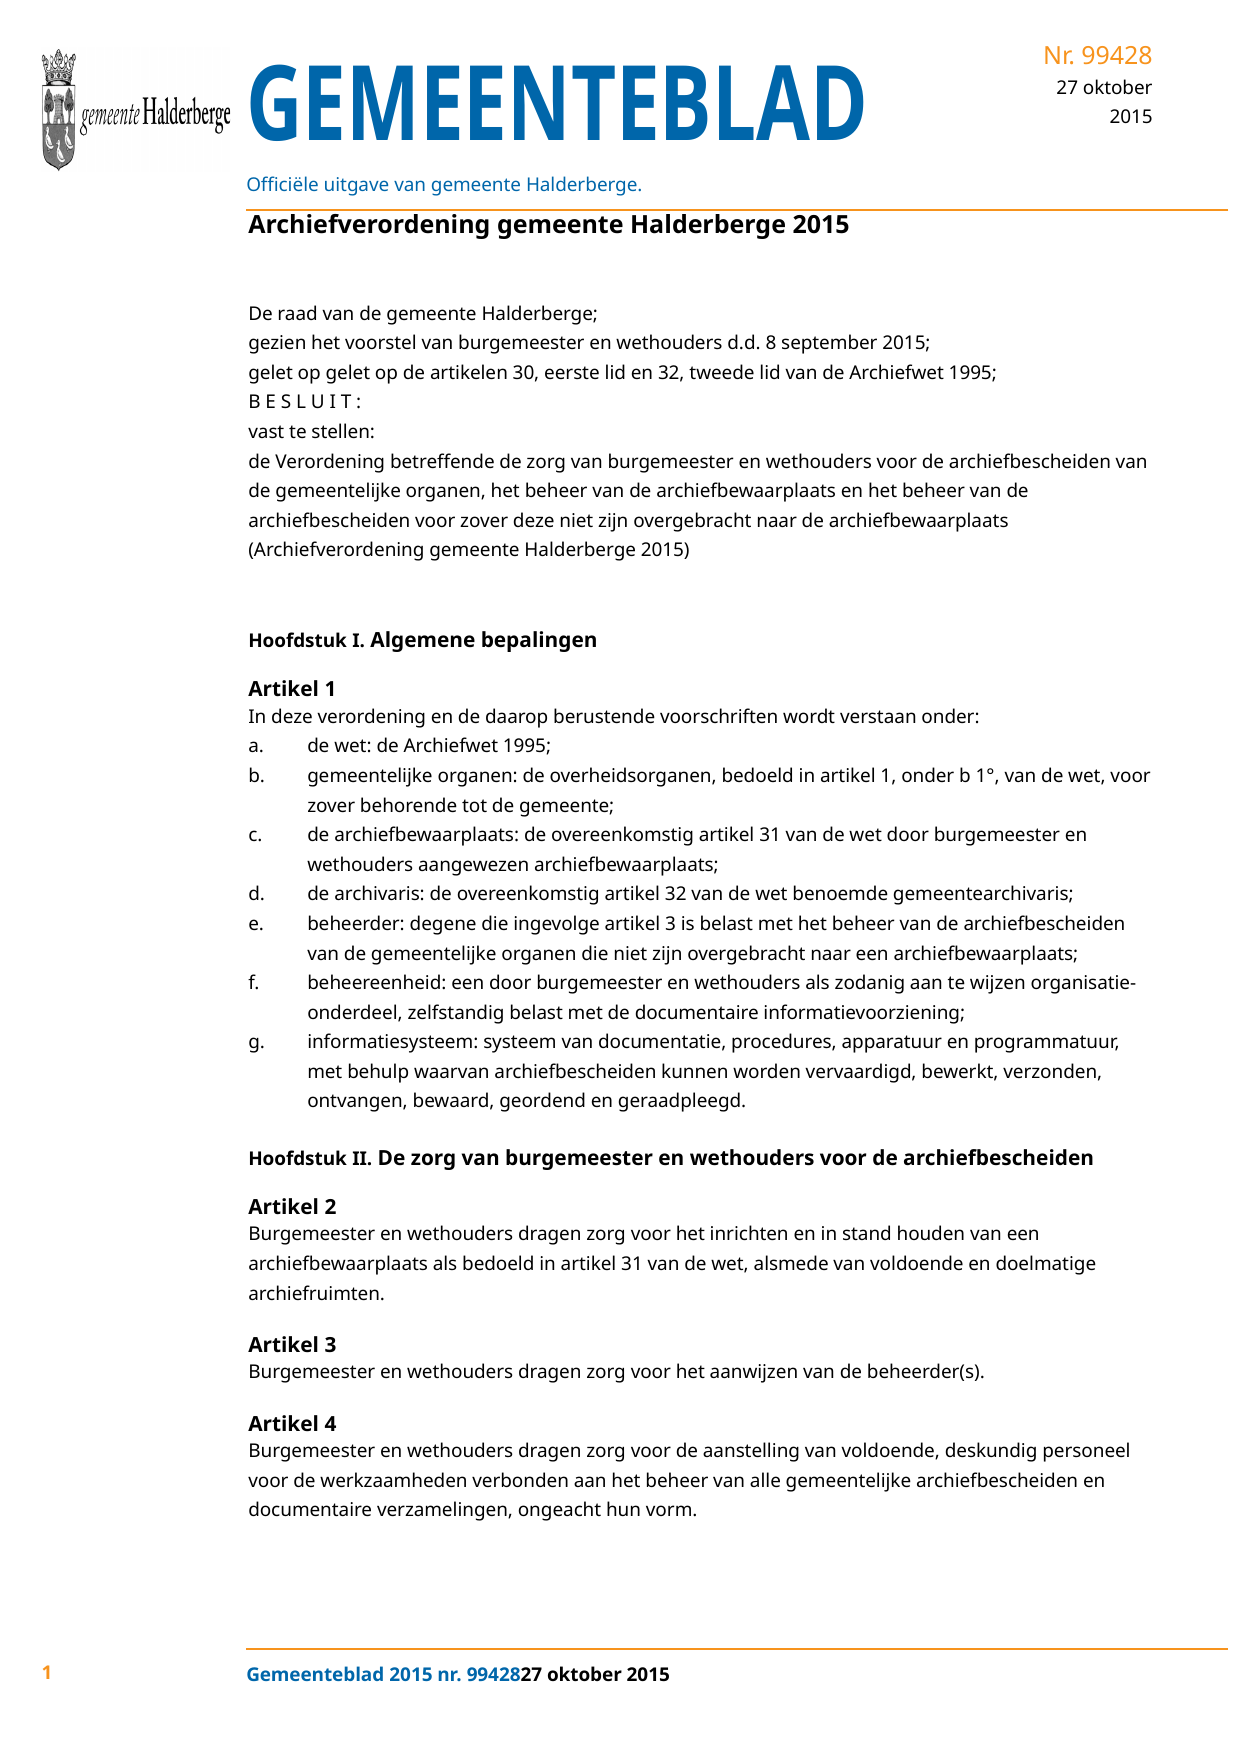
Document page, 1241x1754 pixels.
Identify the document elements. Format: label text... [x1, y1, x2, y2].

list de archivaris: de overeenkomstig artikel 32 van de wet benoemde gemeentearchivaris; [248, 881, 1152, 906]
list de wet: de Archiefwet 1995; [248, 733, 1152, 758]
list gemeentelijke organen: de overheidsorganen, bedoeld in artikel 1, onder b 1°, van de wet, voor zover behorende tot de gemeente; [248, 762, 1152, 817]
list de archiefbewaarplaats: de overeenkomstig artikel 31 van de wet door burgemeester en wethouders aangewezen archiefbewaarplaats; [248, 821, 1152, 877]
text Artikel 1 [248, 674, 1152, 703]
picture [41, 47, 231, 172]
text De raad van de gemeente Halderberge; [248, 300, 1152, 326]
text Hoofdstuk I. Algemene bepalingen [248, 625, 1152, 654]
list beheerder: degene die ingevolge artikel 3 is belast met het beheer van de archiefbescheiden van de gemeentelijke organen die niet zijn overgebracht naar een archiefbewaarplaats; [248, 910, 1152, 965]
text Burgemeester en wethouders dragen zorg voor het aanwijzen van de beheerder(s). [248, 1359, 1152, 1384]
text gezien het voorstel van burgemeester en wethouders d.d. 8 september 2015; [248, 329, 1152, 355]
text Burgemeester en wethouders dragen zorg voor de aanstelling van voldoende, deskundig personeel voor de werkzaamheden verbonden aan het beheer van alle gemeentelijke archiefbescheiden en documentaire verzamelingen, ongeacht hun vorm. [248, 1437, 1152, 1522]
text Hoofdstuk II. De zorg van burgemeester en wethouders voor de archiefbescheiden [248, 1143, 1152, 1171]
text vast te stellen: [248, 418, 1152, 444]
text Artikel 3 [248, 1330, 1152, 1359]
text In deze verordening en de daarop berustende voorschriften wordt verstaan onder: [248, 703, 1152, 729]
list informatiesysteem: systeem van documentatie, procedures, apparatuur en programmatuur, met behulp waarvan archiefbescheiden kunnen worden vervaardigd, bewerkt, verzonden, ontvangen, bewaard, geordend en geraadpleegd. [248, 1028, 1152, 1113]
text Artikel 4 [248, 1409, 1152, 1437]
text Burgemeester en wethouders dragen zorg voor het inrichten en in stand houden van een archiefbewaarplaats als bedoeld in artikel 31 van de wet, alsmede van voldoende en doelmatige archiefruimten. [248, 1221, 1152, 1306]
text de Verordening betreffende de zorg van burgemeester en wethouders voor de archiefbescheiden van de gemeentelijke organen, het beheer van de archiefbewaarplaats en het beheer van de archiefbescheiden voor zover deze niet zijn overgebracht naar de archiefbewaarplaats (Archiefverordening gemeente Halderberge 2015) [248, 448, 1152, 562]
text B E S L U I T : [248, 389, 1152, 414]
text Artikel 2 [248, 1192, 1152, 1221]
list beheereenheid: een door burgemeester en wethouders als zodanig aan te wijzen organisatie-onderdeel, zelfstandig belast met de documentaire informatievoorziening; [248, 969, 1152, 1024]
text Archiefverordening gemeente Halderberge 2015 [248, 211, 1152, 241]
text gelet op gelet op de artikelen 30, eerste lid en 32, tweede lid van de Archiefwet 1995; [248, 359, 1152, 385]
